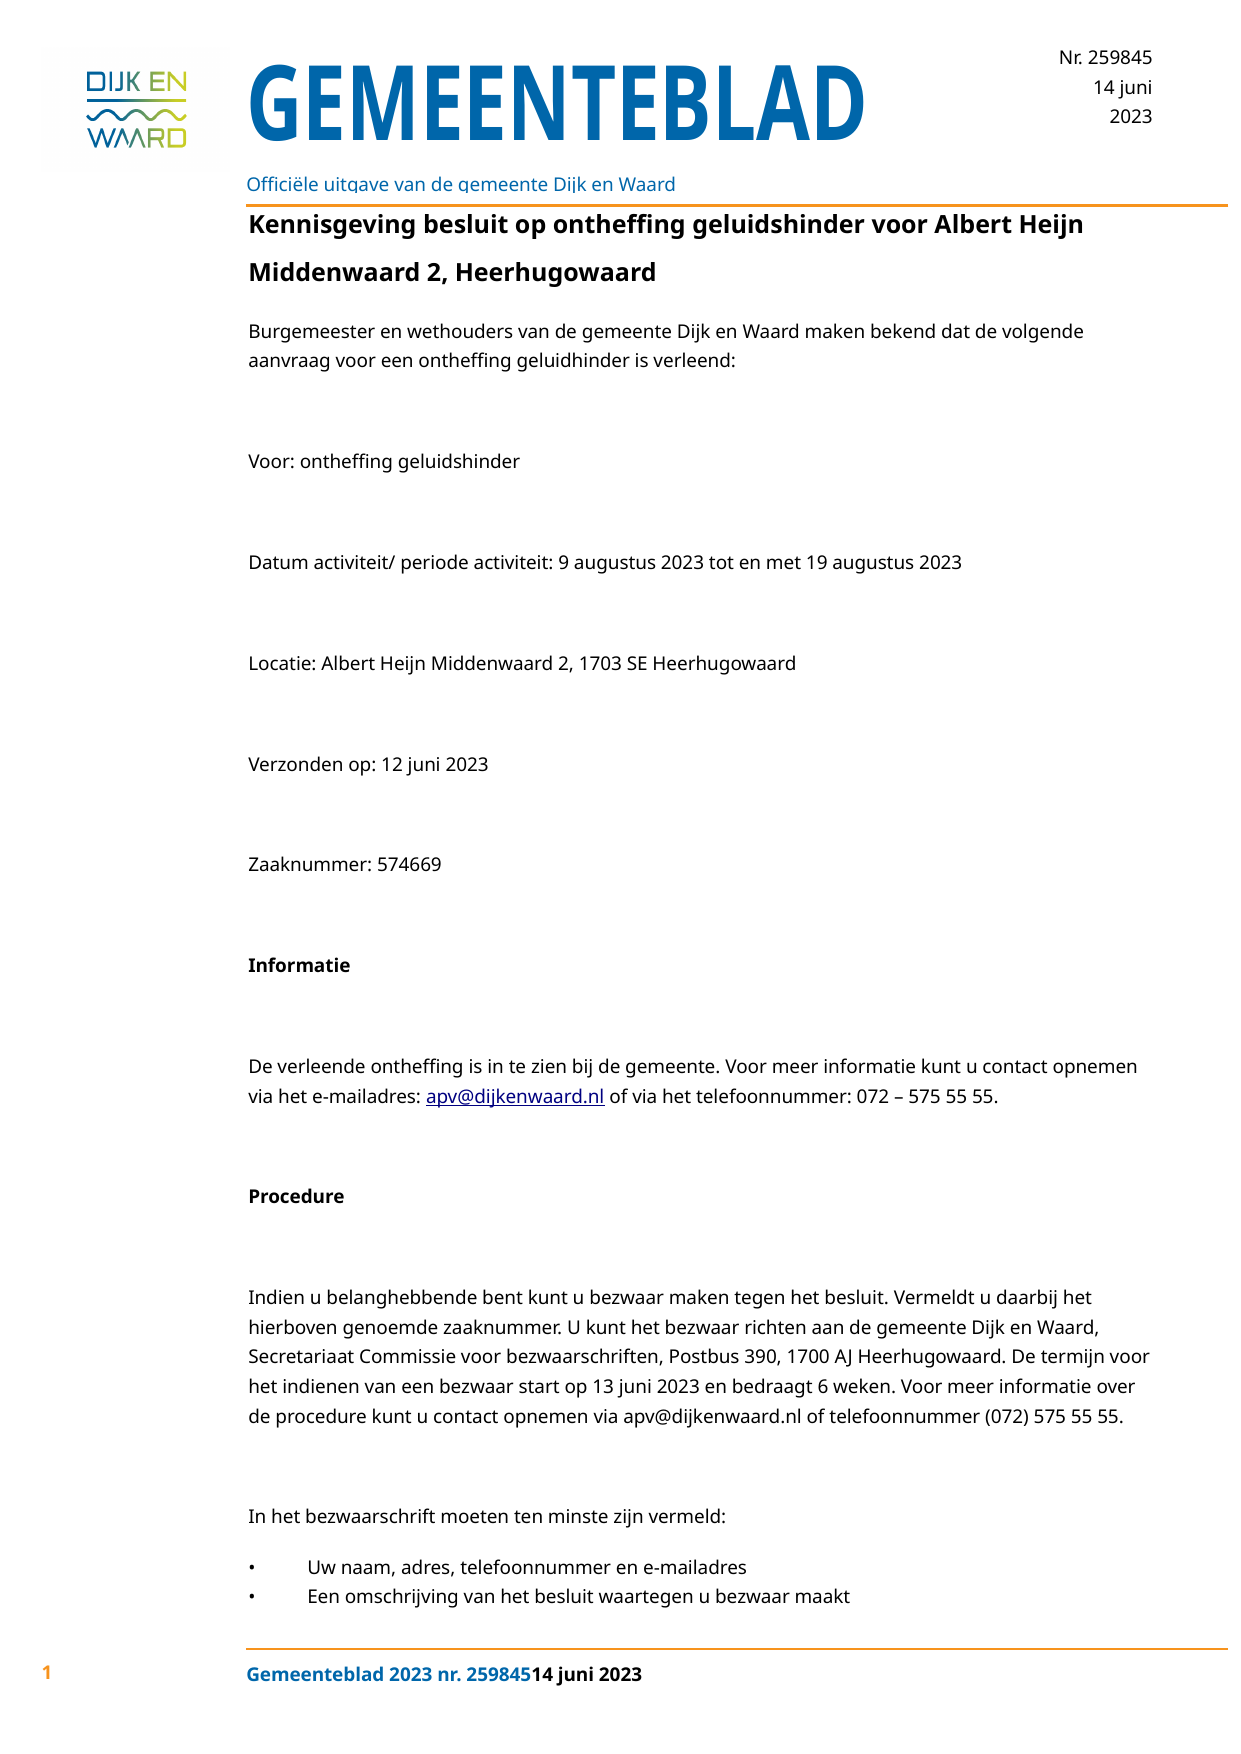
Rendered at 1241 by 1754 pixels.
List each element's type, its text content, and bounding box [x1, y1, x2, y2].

text De verleende ontheffing is in te zien bij de gemeente. Voor meer informatie kunt u contact opnemen via het e-mailadres: apv@dijkenwaard.nl of via het telefoonnummer: 072 – 575 55 55. [248, 1053, 1152, 1109]
list Uw naam, adres, telefoonnummer en e-mailadres [248, 1554, 1152, 1580]
text Datum activiteit/ periode activiteit: 9 augustus 2023 tot en met 19 augustus 2023 [248, 549, 1152, 575]
text Verzonden op: 12 juni 2023 [248, 751, 1152, 777]
text Locatie: Albert Heijn Middenwaard 2, 1703 SE Heerhugowaard [248, 650, 1152, 676]
picture [41, 47, 231, 172]
text In het bezwaarschrift moeten ten minste zijn vermeld: [248, 1504, 1152, 1529]
text Kennisgeving besluit op ontheffing geluidshinder voor Albert Heijn Middenwaard 2, Heerhugowaard [248, 207, 1152, 288]
text Burgemeester en wethouders van de gemeente Dijk en Waard maken bekend dat de volgende aanvraag voor een ontheffing geluidhinder is verleend: [248, 318, 1152, 373]
text Indien u belanghebbende bent kunt u bezwaar maken tegen het besluit. Vermeldt u daarbij het hierboven genoemde zaaknummer. U kunt het bezwaar richten aan de gemeente Dijk en Waard, Secretariaat Commissie voor bezwaarschriften, Postbus 390, 1700 AJ Heerhugowaard. De termijn voor het indienen van een bezwaar start op 13 juni 2023 en bedraagt 6 weken. Voor meer informatie over de procedure kunt u contact opnemen via apv@dijkenwaard.nl of telefoonnummer (072) 575 55 55. [248, 1284, 1152, 1429]
text Informatie [248, 952, 1152, 978]
text Voor: ontheffing geluidshinder [248, 448, 1152, 474]
list Een omschrijving van het besluit waartegen u bezwaar maakt [248, 1584, 1152, 1609]
text Zaaknummer: 574669 [248, 852, 1152, 877]
text Procedure [248, 1184, 1152, 1209]
